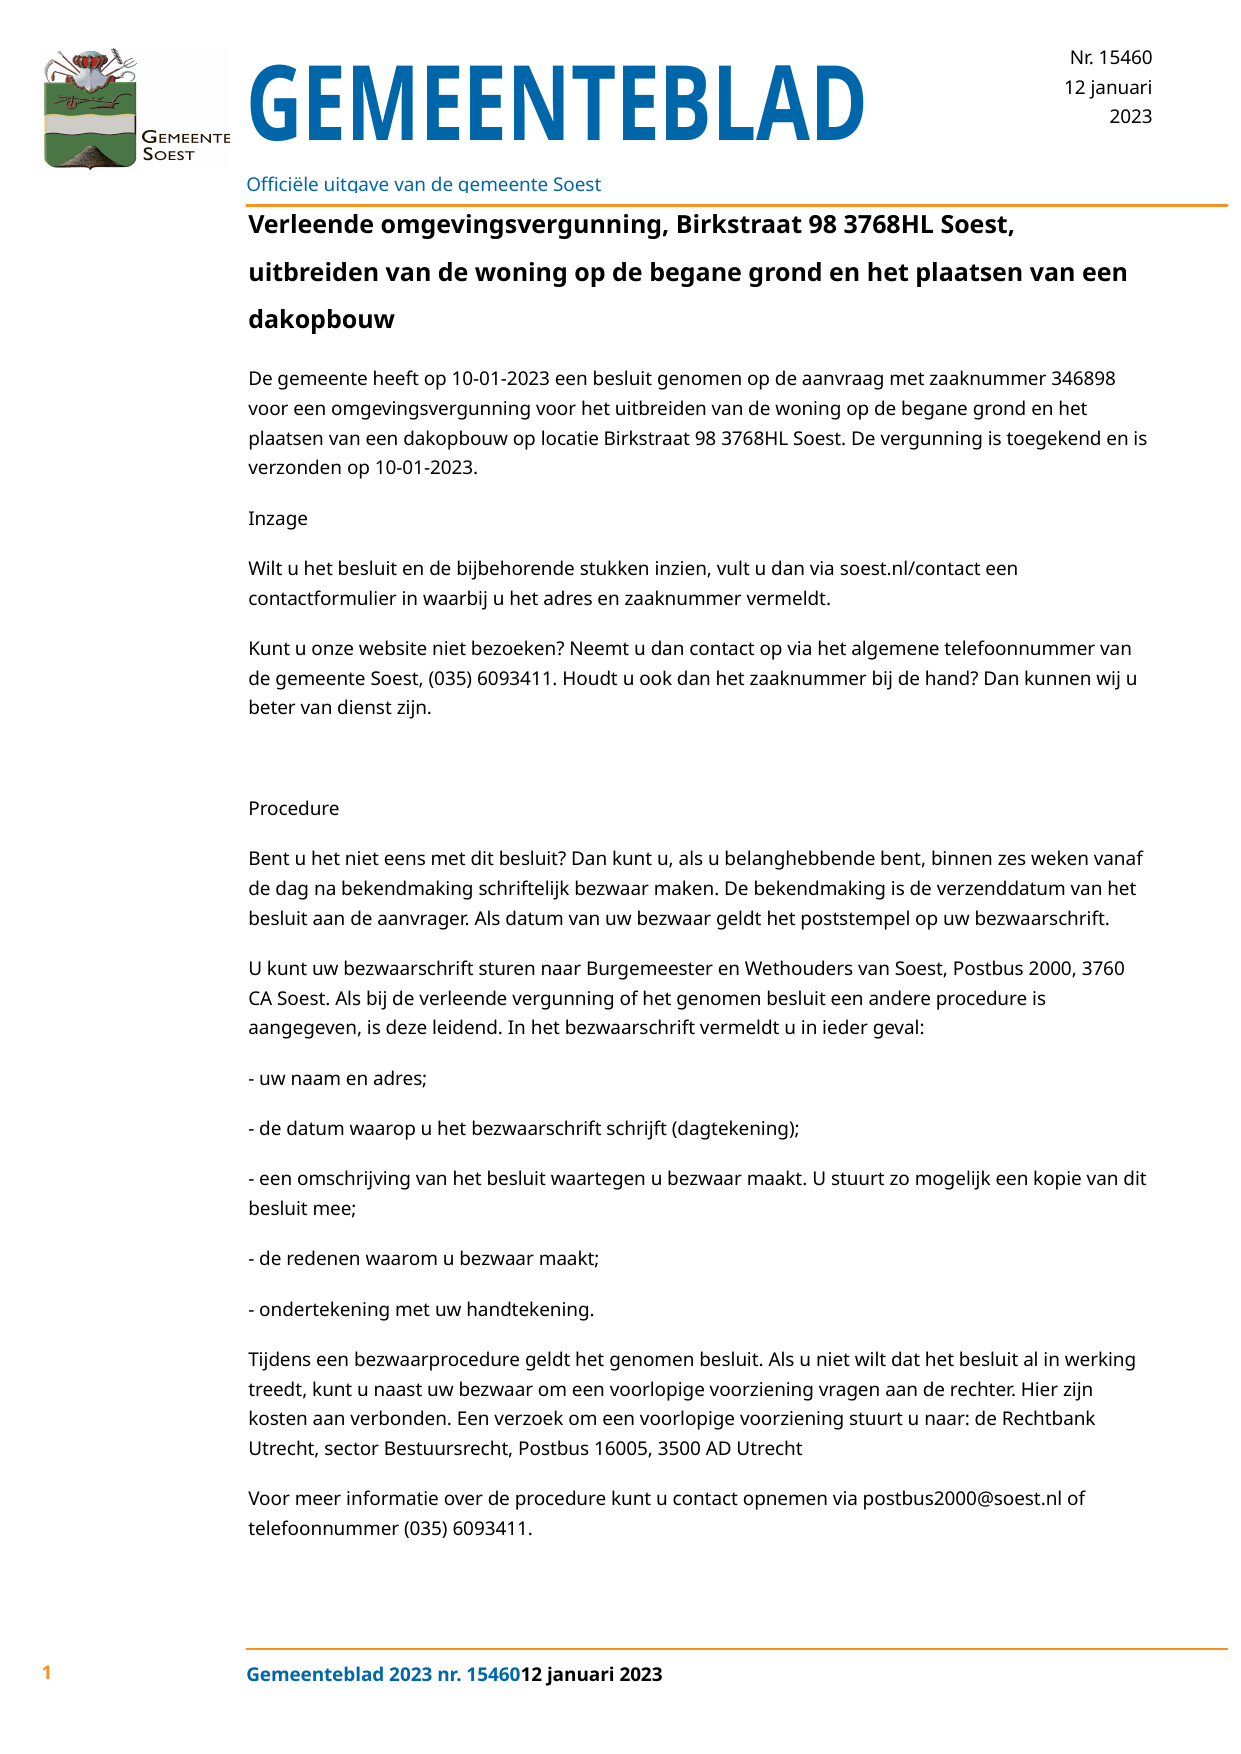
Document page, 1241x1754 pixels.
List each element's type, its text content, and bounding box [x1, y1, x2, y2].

text Inzage [248, 505, 1152, 530]
text - een omschrijving van het besluit waartegen u bezwaar maakt. U stuurt zo mogelijk een kopie van dit besluit mee; [248, 1166, 1152, 1221]
text Kunt u onze website niet bezoeken? Neemt u dan contact op via het algemene telefoonnummer van de gemeente Soest, (035) 6093411. Houdt u ook dan het zaaknummer bij de hand? Dan kunnen wij u beter van dienst zijn. [248, 635, 1152, 720]
text Voor meer informatie over de procedure kunt u contact opnemen via postbus2000@soest.nl of telefoonnummer (035) 6093411. [248, 1486, 1152, 1541]
text Verleende omgevingsvergunning, Birkstraat 98 3768HL Soest, uitbreiden van de woning op de begane grond en het plaatsen van een dakopbouw [248, 207, 1152, 336]
text De gemeente heeft op 10-01-2023 een besluit genomen op de aanvraag met zaaknummer 346898 voor een omgevingsvergunning voor het uitbreiden van de woning op de begane grond en het plaatsen van een dakopbouw op locatie Birkstraat 98 3768HL Soest. De vergunning is toegekend en is verzonden op 10-01-2023. [248, 366, 1152, 480]
text - ondertekening met uw handtekening. [248, 1296, 1152, 1322]
text - de datum waarop u het bezwaarschrift schrijft (dagtekening); [248, 1115, 1152, 1141]
text U kunt uw bezwaarschrift sturen naar Burgemeester en Wethouders van Soest, Postbus 2000, 3760 CA Soest. Als bij de verleende vergunning of het genomen besluit een andere procedure is aangegeven, is deze leidend. In het bezwaarschrift vermeldt u in ieder geval: [248, 955, 1152, 1040]
text Bent u het niet eens met dit besluit? Dan kunt u, als u belanghebbende bent, binnen zes weken vanaf de dag na bekendmaking schriftelijk bezwaar maken. De bekendmaking is de verzenddatum van het besluit aan de aanvrager. Als datum van uw bezwaar geldt het poststempel op uw bezwaarschrift. [248, 846, 1152, 930]
picture [41, 47, 231, 172]
text - uw naam en adres; [248, 1065, 1152, 1090]
text - de redenen waarom u bezwaar maakt; [248, 1246, 1152, 1271]
text Wilt u het besluit en de bijbehorende stukken inzien, vult u dan via soest.nl/contact een contactformulier in waarbij u het adres en zaaknummer vermeldt. [248, 555, 1152, 610]
text Procedure [248, 795, 1152, 821]
text Tijdens een bezwaarprocedure geldt het genomen besluit. Als u niet wilt dat het besluit al in werking treedt, kunt u naast uw bezwaar om een voorlopige voorziening vragen aan de rechter. Hier zijn kosten aan verbonden. Een verzoek om een voorlopige voorziening stuurt u naar: de Rechtbank Utrecht, sector Bestuursrecht, Postbus 16005, 3500 AD Utrecht [248, 1346, 1152, 1461]
